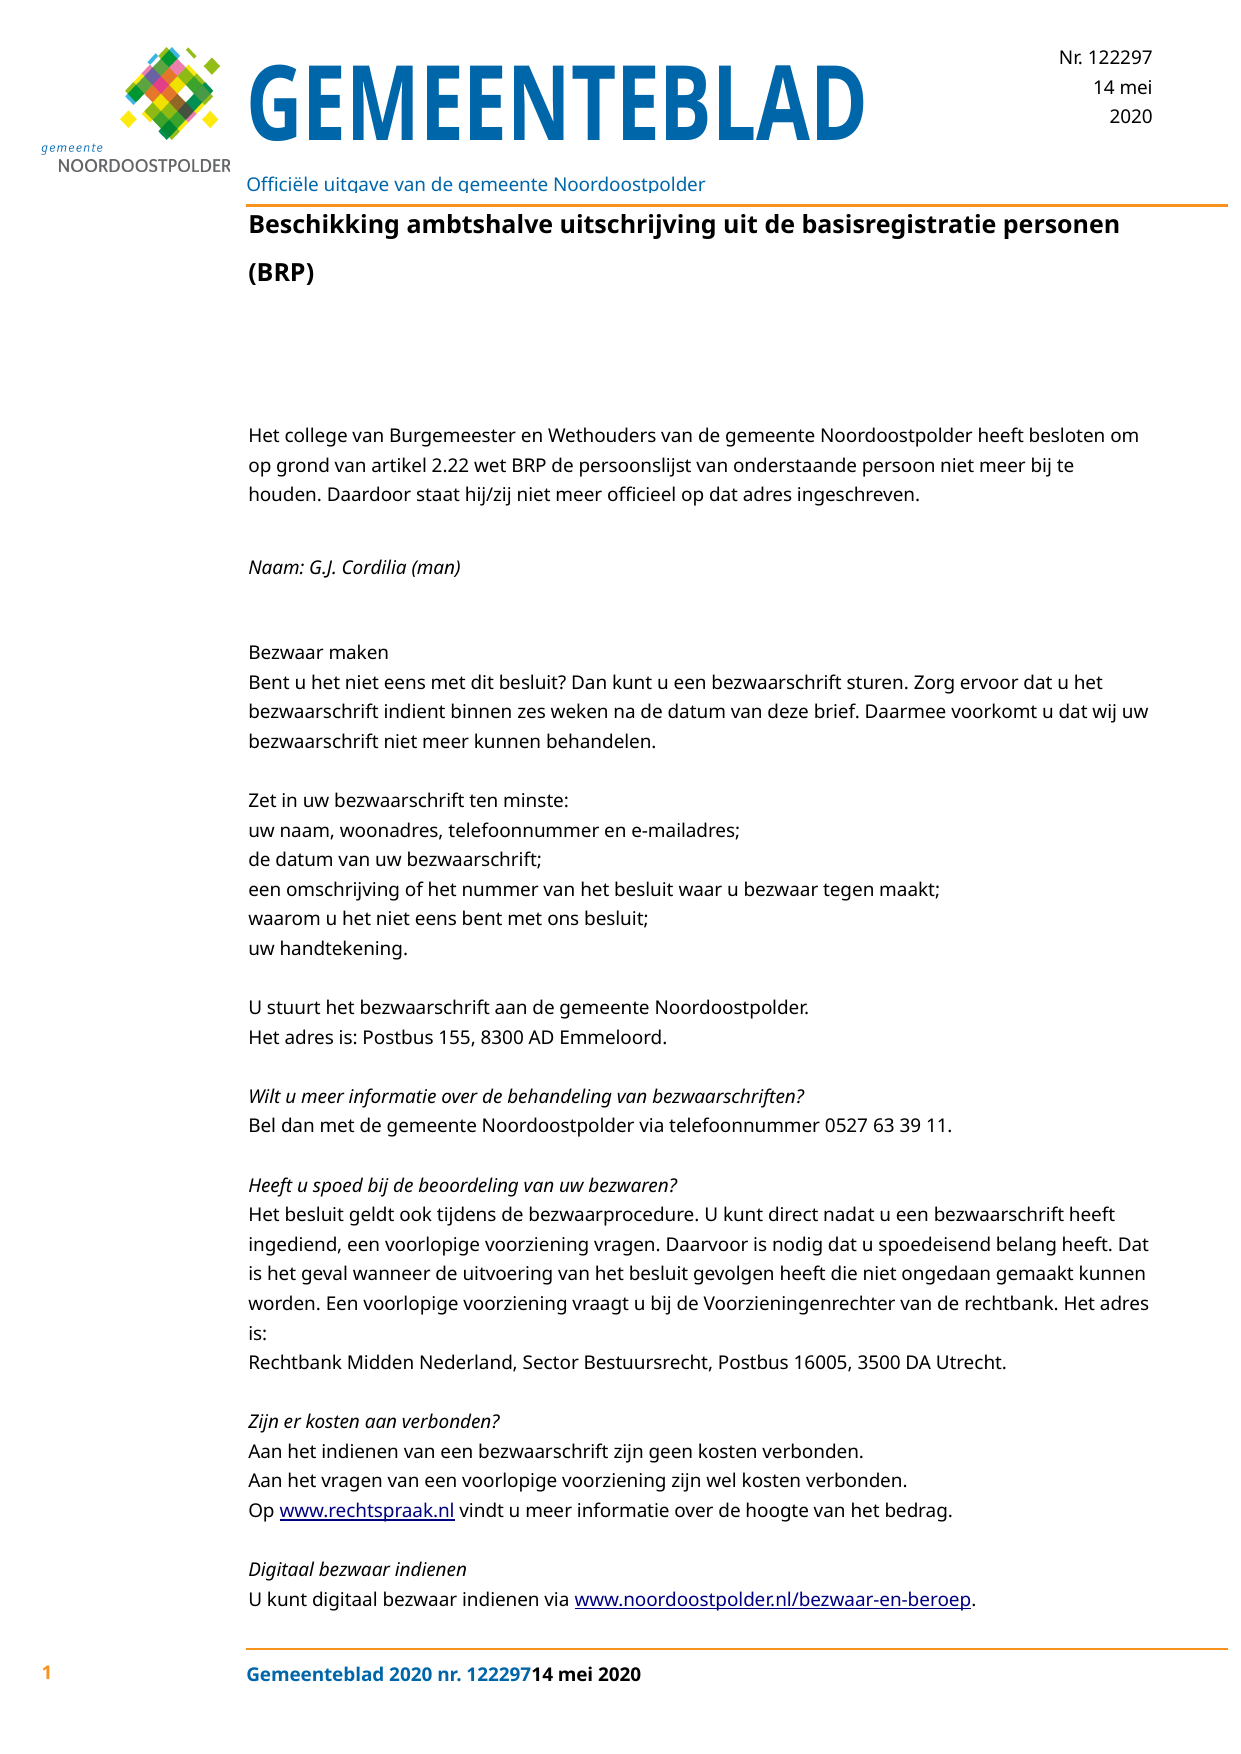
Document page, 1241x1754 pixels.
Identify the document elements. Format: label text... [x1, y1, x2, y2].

text Op www.rechtspraak.nl vindt u meer informatie over de hoogte van het bedrag. [248, 1497, 1152, 1523]
text Bent u het niet eens met dit besluit? Dan kunt u een bezwaarschrift sturen. Zorg ervoor dat u het bezwaarschrift indient binnen zes weken na de datum van deze brief. Daarmee voorkomt u dat wij uw bezwaarschrift niet meer kunnen behandelen. [248, 669, 1152, 754]
text Aan het vragen van een voorlopige voorziening zijn wel kosten verbonden. [248, 1468, 1152, 1493]
text Digitaal bezwaar indienen [248, 1556, 1152, 1582]
text U stuurt het bezwaarschrift aan de gemeente Noordoostpolder. [248, 994, 1152, 1020]
text Zet in uw bezwaarschrift ten minste: [248, 787, 1152, 813]
text uw naam, woonadres, telefoonnummer en e-mailadres; [248, 817, 1152, 842]
text Heeft u spoed bij de beoordeling van uw bezwaren? [248, 1172, 1152, 1197]
text Bel dan met de gemeente Noordoostpolder via telefoonnummer 0527 63 39 11. [248, 1113, 1152, 1138]
text Aan het indienen van een bezwaarschrift zijn geen kosten verbonden. [248, 1438, 1152, 1464]
text Wilt u meer informatie over de behandeling van bezwaarschriften? [248, 1083, 1152, 1109]
text Het college van Burgemeester en Wethouders van de gemeente Noordoostpolder heeft besloten om op grond van artikel 2.22 wet BRP de persoonslijst van onderstaande persoon niet meer bij te houden. Daardoor staat hij/zij niet meer officieel op dat adres ingeschreven. [248, 422, 1152, 507]
text uw handtekening. [248, 935, 1152, 961]
picture [41, 47, 231, 172]
text Beschikking ambtshalve uitschrijving uit de basisregistratie personen (BRP) [248, 207, 1152, 288]
text Zijn er kosten aan verbonden? [248, 1408, 1152, 1434]
text de datum van uw bezwaarschrift; [248, 846, 1152, 872]
text Bezwaar maken [248, 639, 1152, 665]
text U kunt digitaal bezwaar indienen via www.noordoostpolder.nl/bezwaar-en-beroep. [248, 1586, 1152, 1612]
text een omschrijving of het nummer van het besluit waar u bezwaar tegen maakt; [248, 876, 1152, 902]
text Het adres is: Postbus 155, 8300 AD Emmeloord. [248, 1024, 1152, 1049]
text Naam: G.J. Cordilia (man) [248, 554, 1152, 580]
text waarom u het niet eens bent met ons besluit; [248, 906, 1152, 931]
text Rechtbank Midden Nederland, Sector Bestuursrecht, Postbus 16005, 3500 DA Utrecht. [248, 1349, 1152, 1375]
text Het besluit geldt ook tijdens de bezwaarprocedure. U kunt direct nadat u een bezwaarschrift heeft ingediend, een voorlopige voorziening vragen. Daarvoor is nodig dat u spoedeisend belang heeft. Dat is het geval wanneer de uitvoering van het besluit gevolgen heeft die niet ongedaan gemaakt kunnen worden. Een voorlopige voorziening vraagt u bij de Voorzieningenrechter van de rechtbank. Het adres is: [248, 1201, 1152, 1345]
